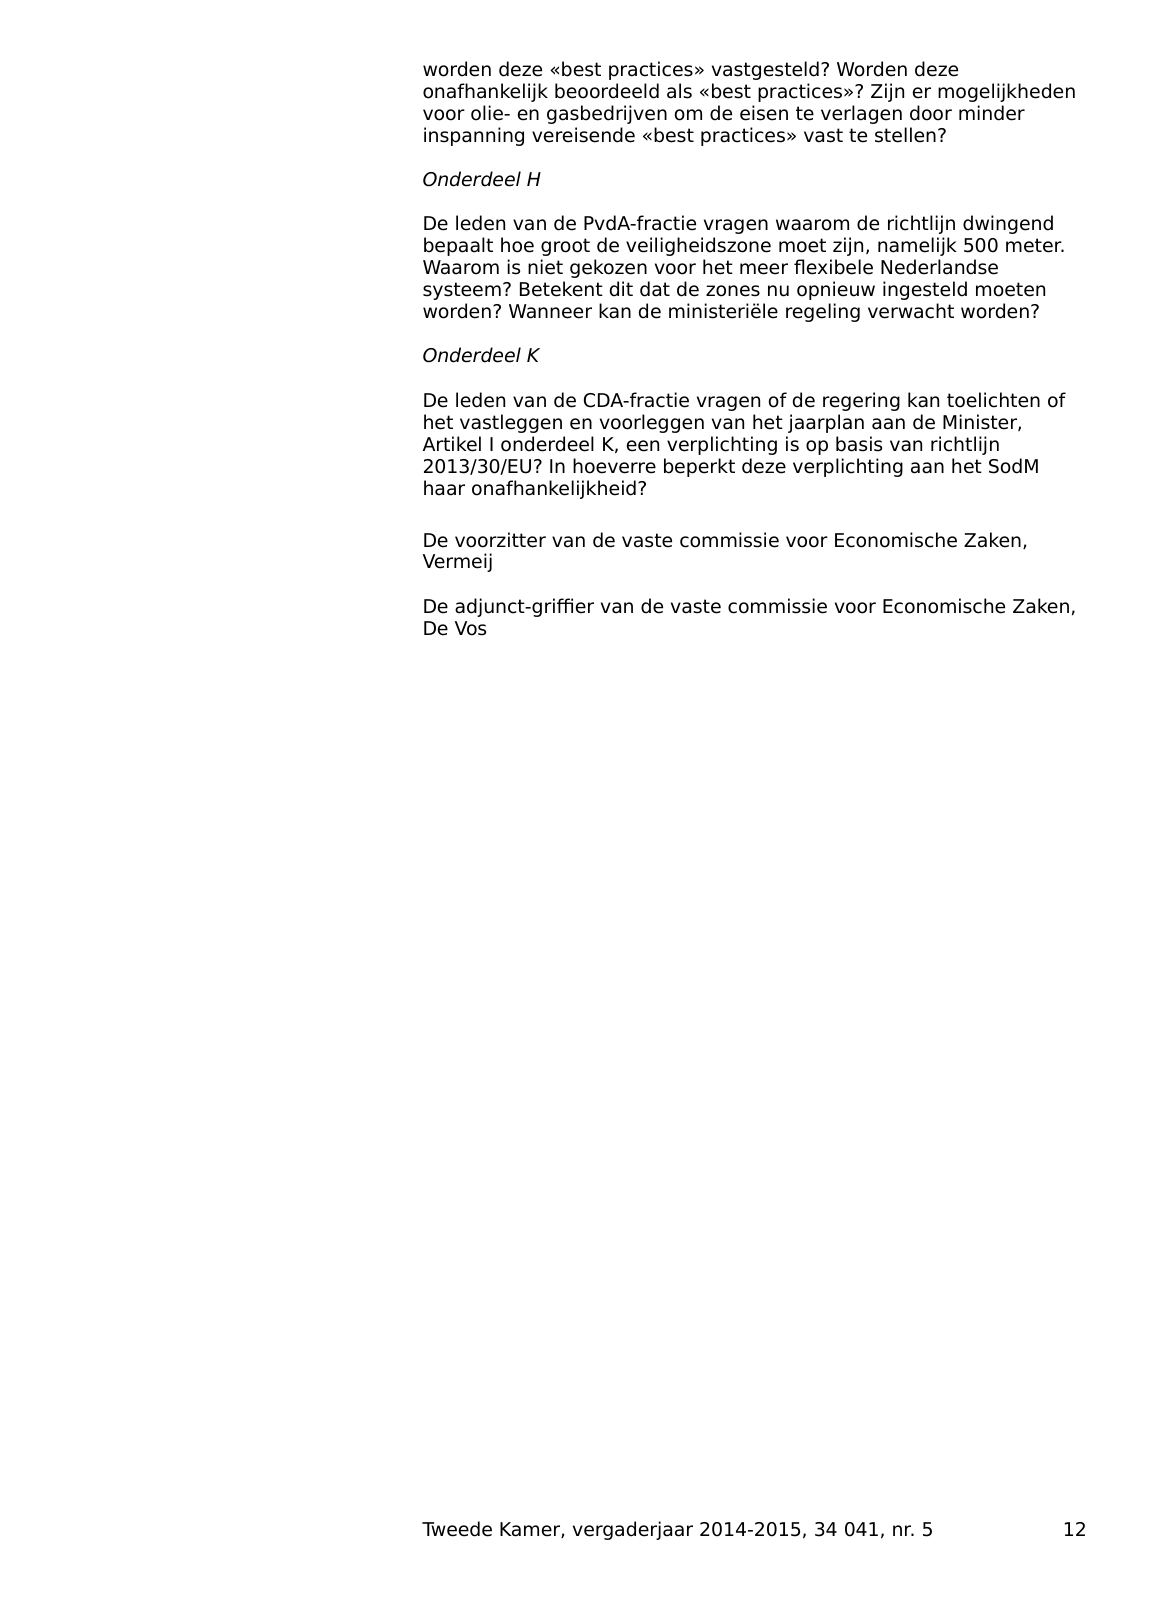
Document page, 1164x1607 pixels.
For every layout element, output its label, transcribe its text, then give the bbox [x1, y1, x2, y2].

text worden deze «best practices» vastgesteld? Worden deze onafhankelijk beoordeeld als «best practices»? Zijn er mogelijkheden voor olie- en gasbedrijven om de eisen te verlagen door minder inspanning vereisende «best practices» vast te stellen? [422, 59, 1087, 147]
text De voorzitter van de vaste commissie voor Economische Zaken, Vermeij [422, 529, 1087, 573]
subtitle Onderdeel K [422, 345, 1087, 367]
text De adjunct-griffier van de vaste commissie voor Economische Zaken, De Vos [422, 596, 1087, 639]
text De leden van de PvdA-fractie vragen waarom de richtlijn dwingend bepaalt hoe groot de veiligheidszone moet zijn, namelijk 500 meter. Waarom is niet gekozen voor het meer flexibele Nederlandse systeem? Betekent dit dat de zones nu opnieuw ingesteld moeten worden? Wanneer kan de ministeriële regeling verwacht worden? [422, 213, 1087, 323]
subtitle Onderdeel H [422, 169, 1087, 191]
text De leden van de CDA-fractie vragen of de regering kan toelichten of het vastleggen en voorleggen van het jaarplan aan de Minister, Artikel I onderdeel K, een verplichting is op basis van richtlijn 2013/30/EU? In hoeverre beperkt deze verplichting aan het SodM haar onafhankelijkheid? [422, 389, 1087, 499]
